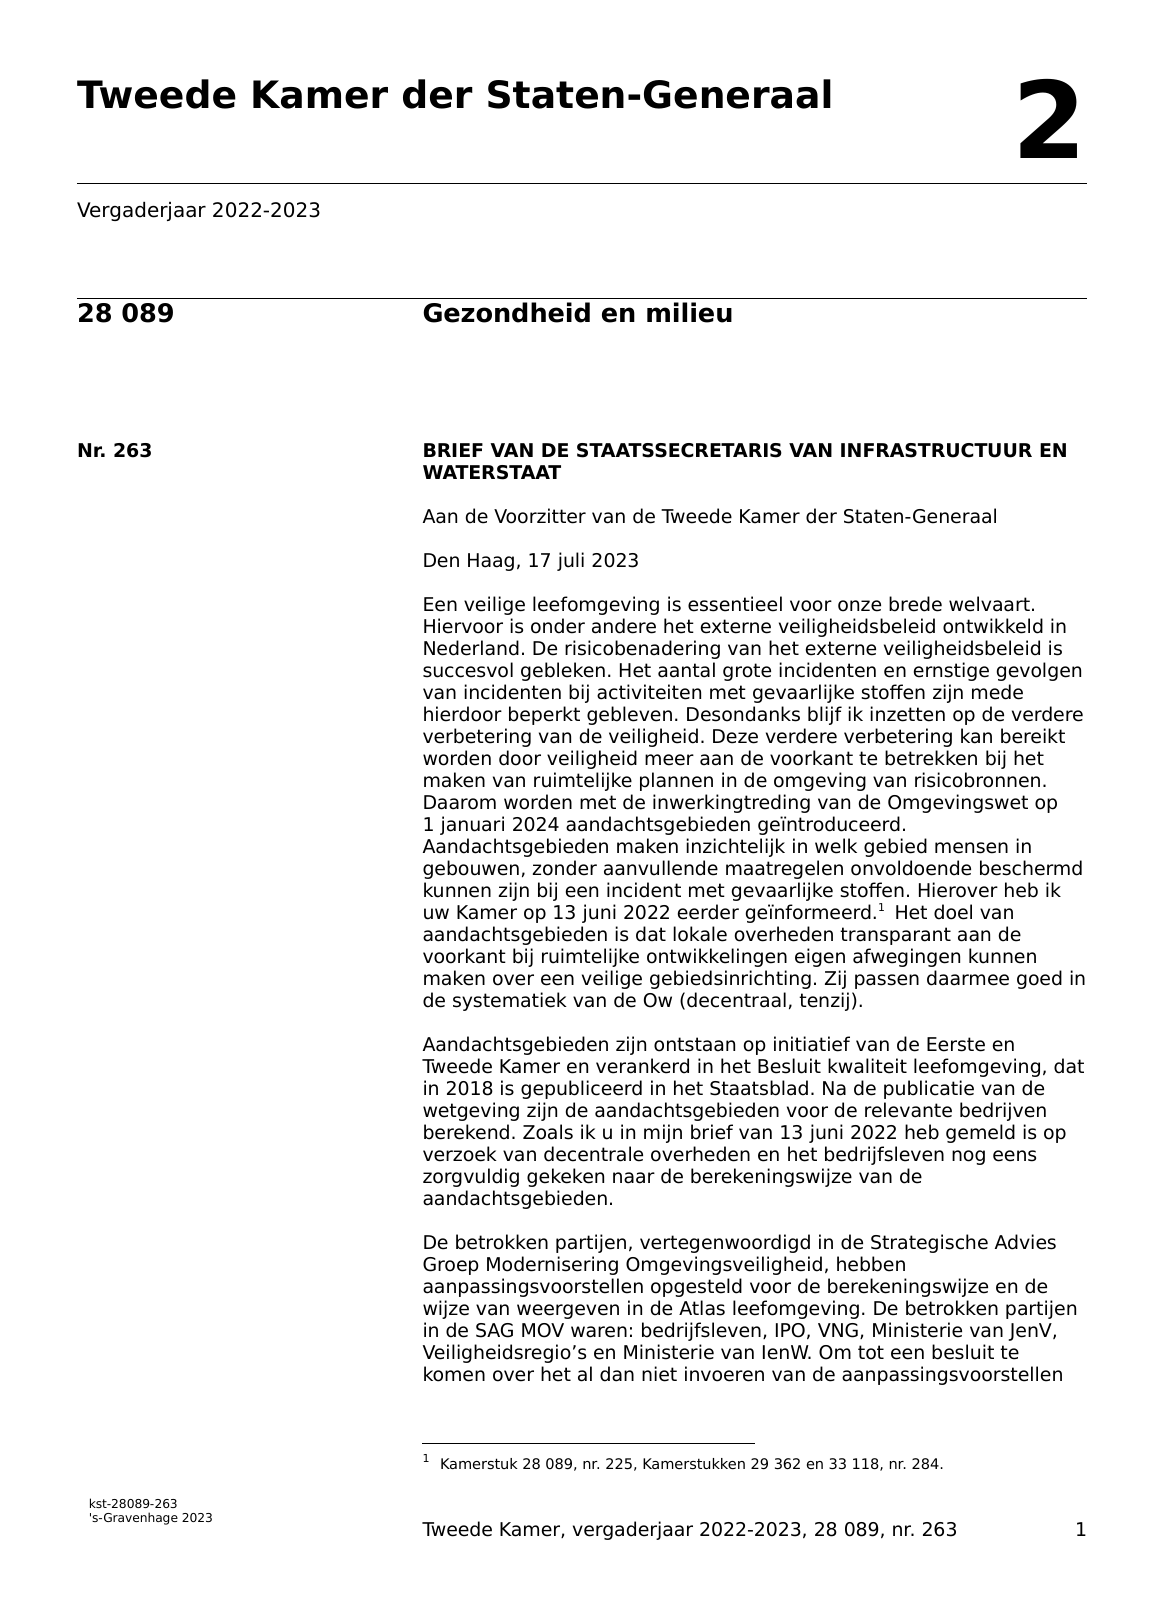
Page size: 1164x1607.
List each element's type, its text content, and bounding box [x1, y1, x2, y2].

text 's-Gravenhage 2023 [88, 1511, 323, 1525]
text De betrokken partijen, vertegenwoordigd in de Strategische Advies Groep Modernisering Omgevingsveiligheid, hebben aanpassingsvoorstellen opgesteld voor de berekeningswijze en de wijze van weergeven in de Atlas leefomgeving. De betrokken partijen in de SAG MOV waren: bedrijfsleven, IPO, VNG, Ministerie van JenV, Veiligheidsregio’s en Ministerie van IenW. Om tot een besluit te komen over het al dan niet invoeren van de aanpassingsvoorstellen [422, 1232, 1087, 1386]
text Aan de Voorzitter van de Tweede Kamer der Staten-Generaal [422, 506, 1087, 528]
table_header Tweede Kamer der Staten-Generaal [77, 59, 886, 183]
text Kamerstuk 28 089, nr. 225, Kamerstukken 29 362 en 33 118, nr. 284. [422, 1452, 1087, 1474]
subtitle Nr. 263 BRIEF VAN DE STAATSSECRETARIS VAN INFRASTRUCTUUR EN WATERSTAAT [77, 440, 1087, 484]
subtitle 28 089 Gezondheid en milieu [77, 299, 1087, 329]
table_header 2 [886, 59, 1087, 183]
text Aandachtsgebieden zijn ontstaan op initiatief van de Eerste en Tweede Kamer en verankerd in het Besluit kwaliteit leefomgeving, dat in 2018 is gepubliceerd in het Staatsblad. Na de publicatie van de wetgeving zijn de aandachtsgebieden voor de relevante bedrijven berekend. Zoals ik u in mijn brief van 13 juni 2022 heb gemeld is op verzoek van decentrale overheden en het bedrijfsleven nog eens zorgvuldig gekeken naar de berekeningswijze van de aandachtsgebieden. [422, 1034, 1087, 1210]
table_cell Vergaderjaar 2022-2023 [77, 184, 1087, 298]
text kst-28089-263 [88, 1497, 323, 1511]
text Den Haag, 17 juli 2023 [422, 550, 1087, 572]
text Een veilige leefomgeving is essentieel voor onze brede welvaart. Hiervoor is onder andere het externe veiligheidsbeleid ontwikkeld in Nederland. De risicobenadering van het externe veiligheidsbeleid is succesvol gebleken. Het aantal grote incidenten en ernstige gevolgen van incidenten bij activiteiten met gevaarlijke stoffen zijn mede hierdoor beperkt gebleven. Desondanks blijf ik inzetten op de verdere verbetering van de veiligheid. Deze verdere verbetering kan bereikt worden door veiligheid meer aan de voorkant te betrekken bij het maken van ruimtelijke plannen in de omgeving van risicobronnen. Daarom worden met de inwerkingtreding van de Omgevingswet op 1 januari 2024 aandachtsgebieden geïntroduceerd. Aandachtsgebieden maken inzichtelijk in welk gebied mensen in gebouwen, zonder aanvullende maatregelen onvoldoende beschermd kunnen zijn bij een incident met gevaarlijke stoffen. Hierover heb ik uw Kamer op 13 juni 2022 eerder geïnformeerd. Het doel van aandachtsgebieden is dat lokale overheden transparant aan de voorkant bij ruimtelijke ontwikkelingen eigen afwegingen kunnen maken over een veilige gebiedsinrichting. Zij passen daarmee goed in de systematiek van de Ow (decentraal, tenzij). [422, 594, 1087, 1012]
